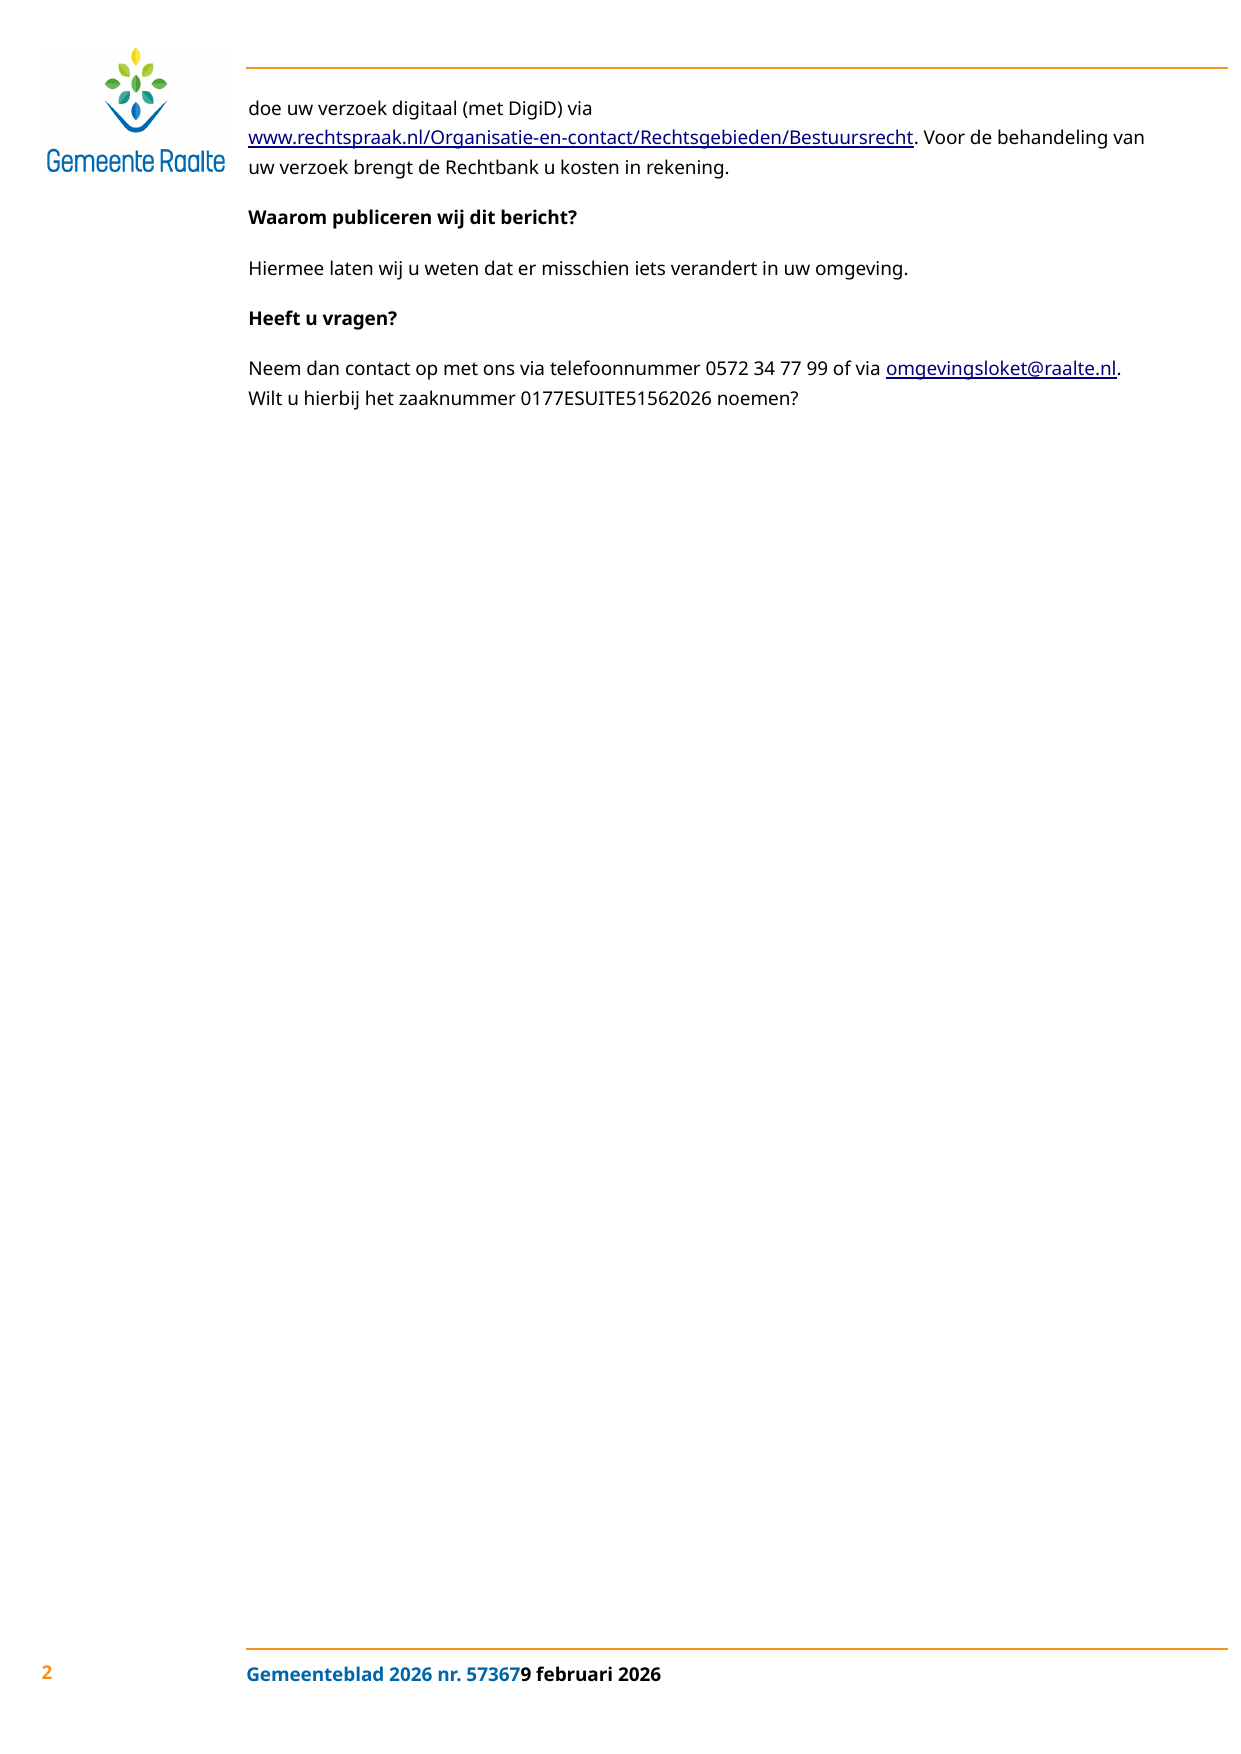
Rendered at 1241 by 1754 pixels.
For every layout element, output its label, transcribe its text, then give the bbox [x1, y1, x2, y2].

text doe uw verzoek digitaal (met DigiD) via www.rechtspraak.nl/Organisatie-en-contact/Rechtsgebieden/Bestuursrecht. Voor de behandeling van uw verzoek brengt de Rechtbank u kosten in rekening. [248, 95, 1152, 180]
text Hiermee laten wij u weten dat er misschien iets verandert in uw omgeving. [248, 255, 1152, 281]
text Waarom publiceren wij dit bericht? [248, 204, 1152, 230]
text Neem dan contact op met ons via telefoonnummer 0572 34 77 99 of via omgevingsloket@raalte.nl. Wilt u hierbij het zaaknummer 0177ESUITE51562026 noemen? [248, 356, 1152, 411]
picture [41, 47, 231, 172]
text Heeft u vragen? [248, 305, 1152, 331]
